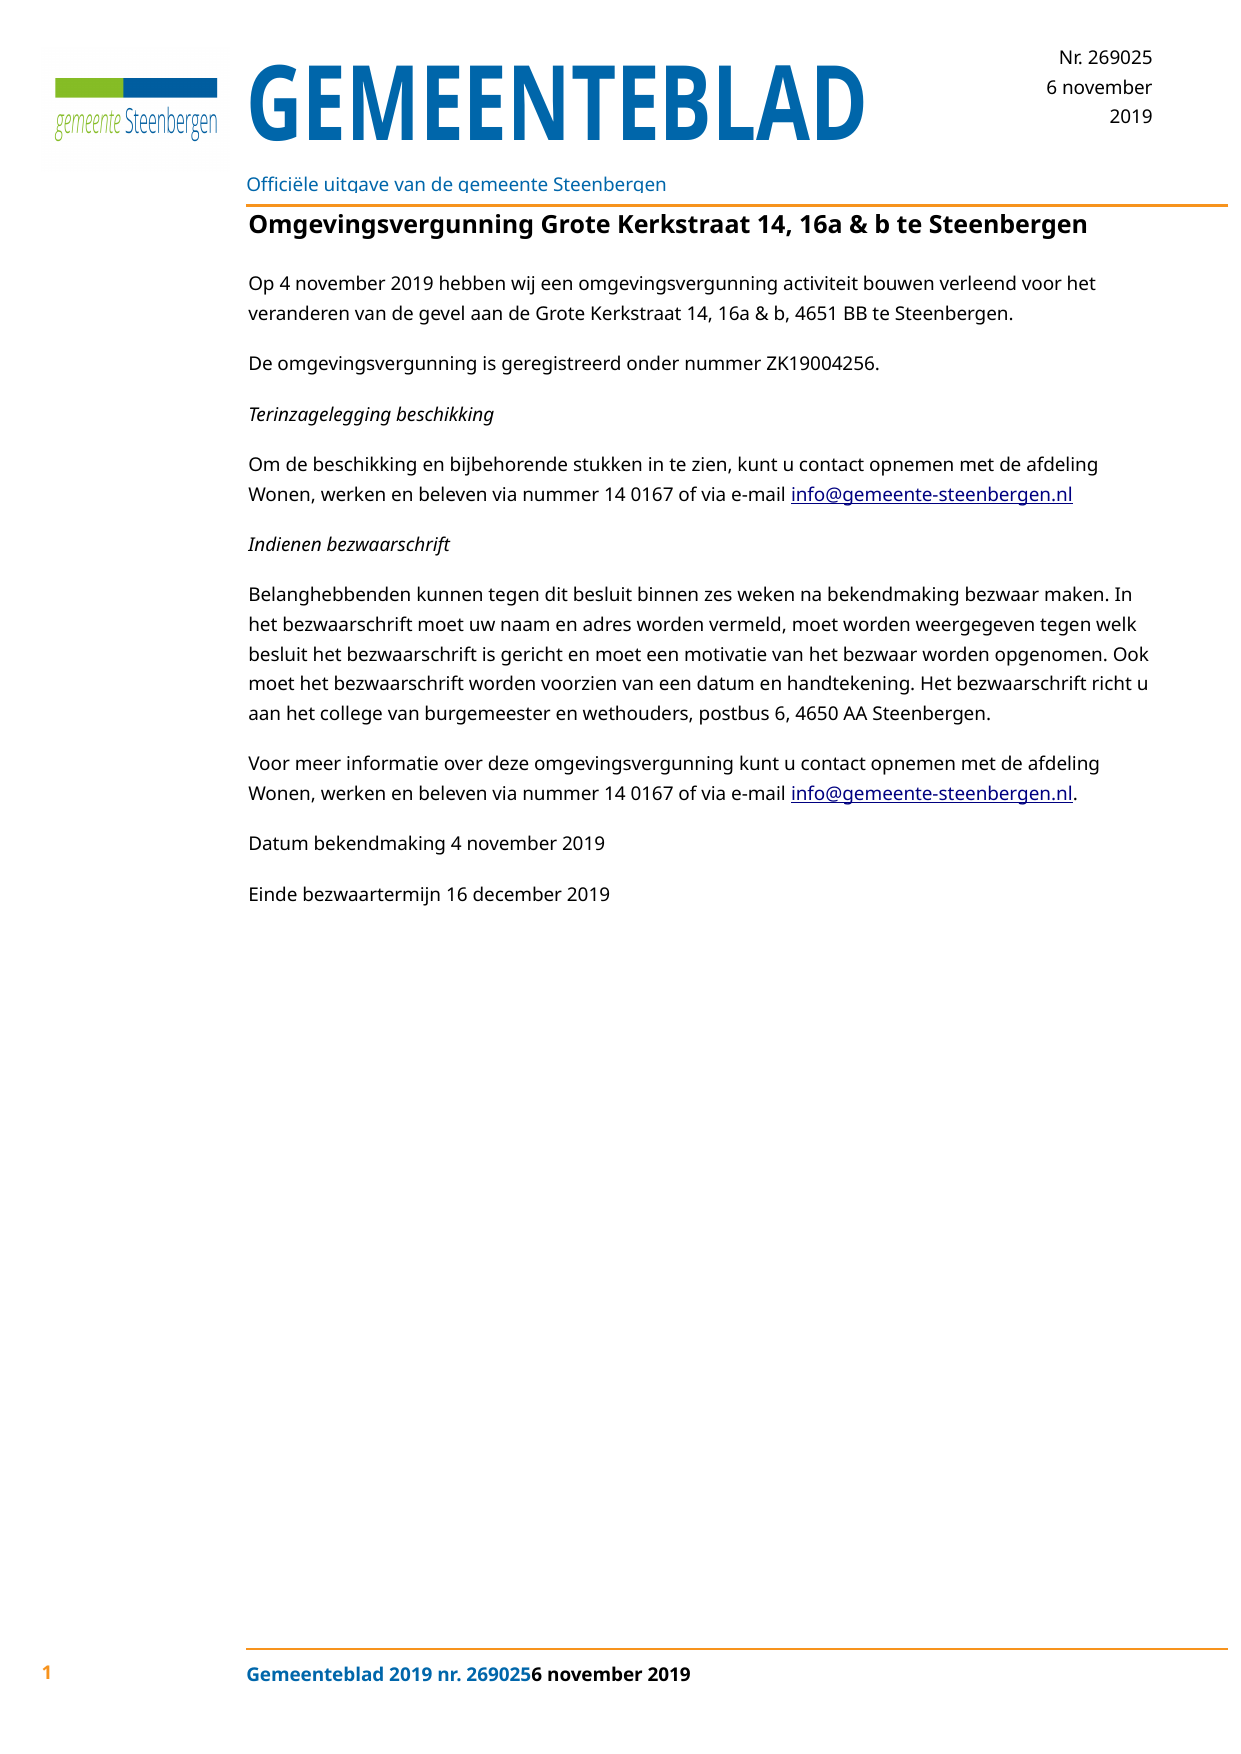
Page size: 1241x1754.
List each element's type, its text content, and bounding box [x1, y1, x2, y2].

text Indienen bezwaarschrift [248, 531, 1152, 557]
text Belanghebbenden kunnen tegen dit besluit binnen zes weken na bekendmaking bezwaar maken. In het bezwaarschrift moet uw naam en adres worden vermeld, moet worden weergegeven tegen welk besluit het bezwaarschrift is gericht en moet een motivatie van het bezwaar worden opgenomen. Ook moet het bezwaarschrift worden voorzien van een datum en handtekening. Het bezwaarschrift richt u aan het college van burgemeester en wethouders, postbus 6, 4650 AA Steenbergen. [248, 582, 1152, 726]
text Voor meer informatie over deze omgevingsvergunning kunt u contact opnemen met de afdeling Wonen, werken en beleven via nummer 14 0167 of via e-mail info@gemeente-steenbergen.nl. [248, 750, 1152, 806]
text De omgevingsvergunning is geregistreerd onder nummer ZK19004256. [248, 350, 1152, 376]
text Einde bezwaartermijn 16 december 2019 [248, 881, 1152, 906]
text Op 4 november 2019 hebben wij een omgevingsvergunning activiteit bouwen verleend voor het veranderen van de gevel aan de Grote Kerkstraat 14, 16a & b, 4651 BB te Steenbergen. [248, 270, 1152, 326]
text Omgevingsvergunning Grote Kerkstraat 14, 16a & b te Steenbergen [248, 207, 1152, 241]
text Datum bekendmaking 4 november 2019 [248, 830, 1152, 856]
text Om de beschikking en bijbehorende stukken in te zien, kunt u contact opnemen met de afdeling Wonen, werken en beleven via nummer 14 0167 of via e-mail info@gemeente-steenbergen.nl [248, 451, 1152, 506]
picture [41, 47, 231, 172]
text Terinzagelegging beschikking [248, 401, 1152, 426]
